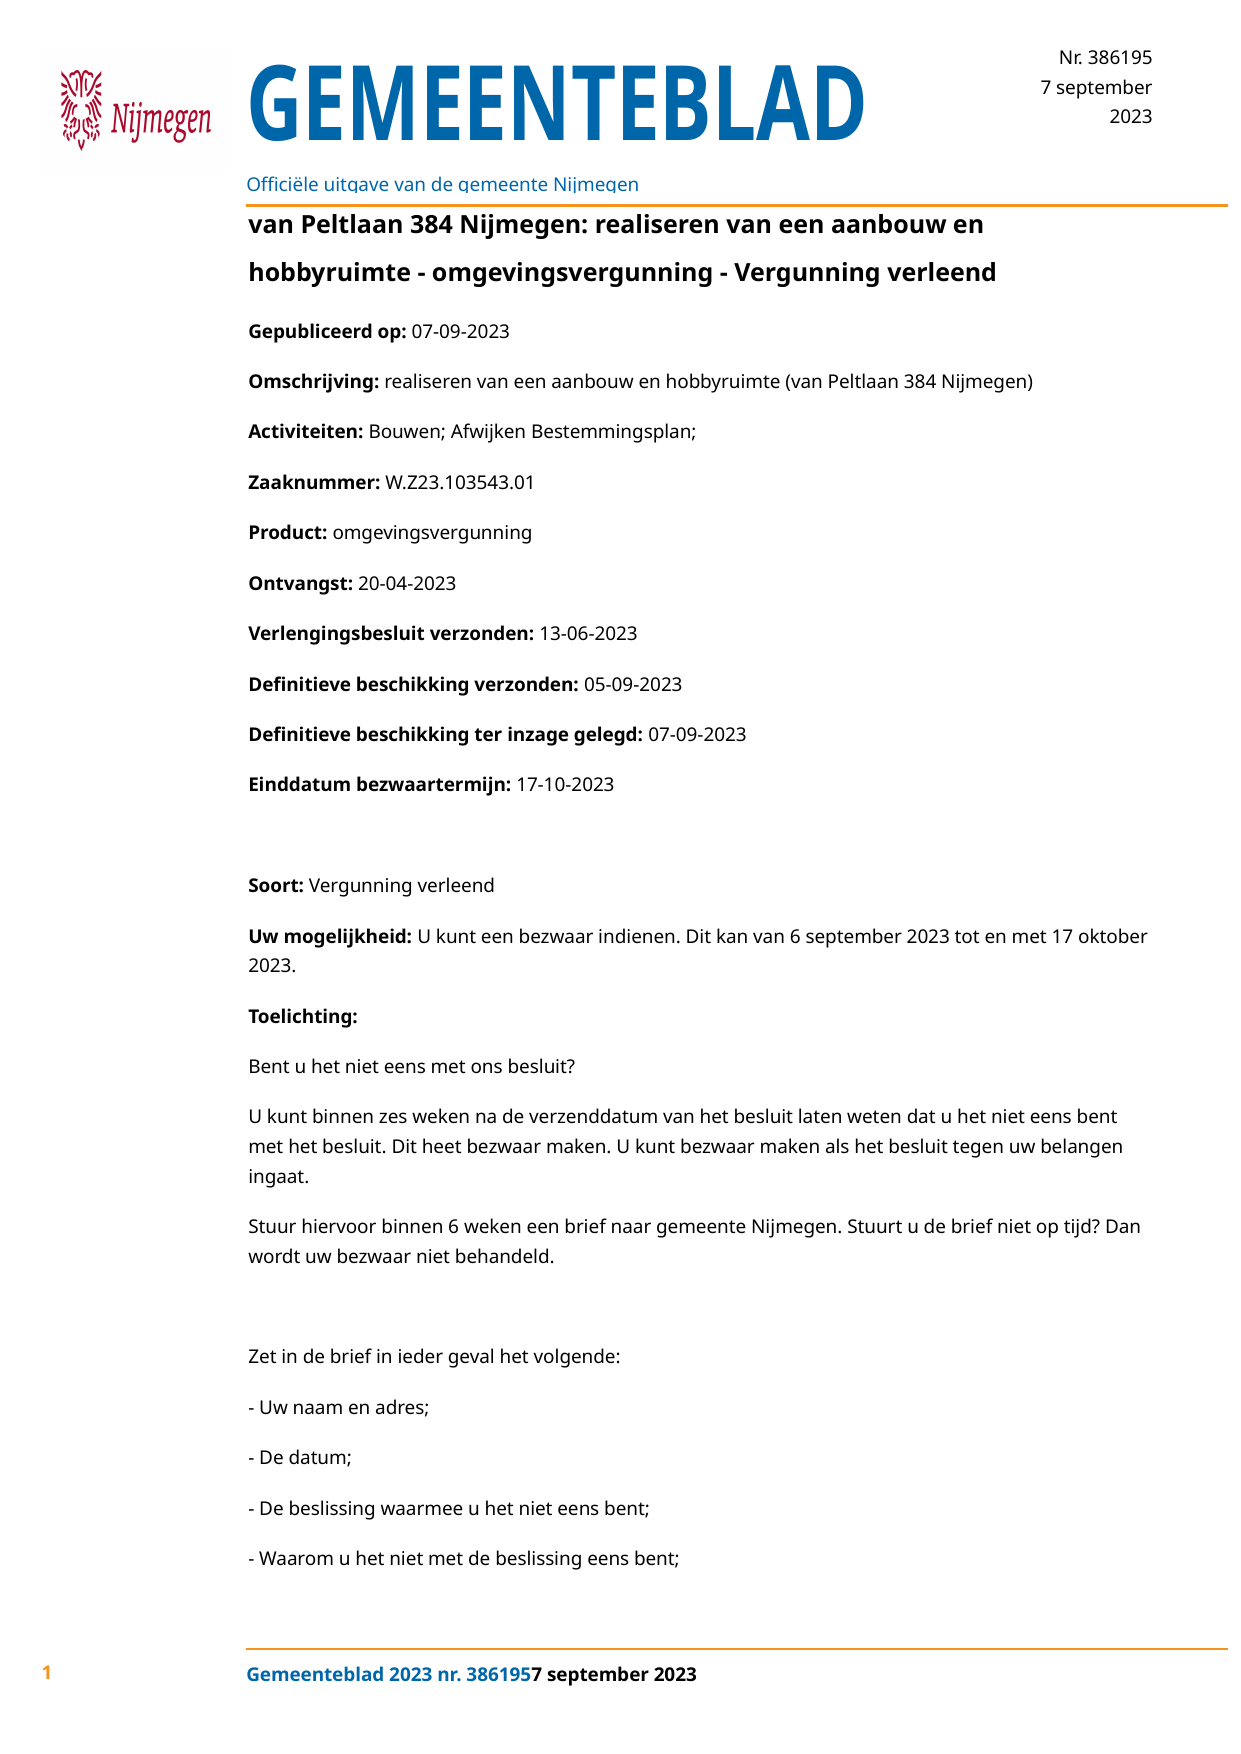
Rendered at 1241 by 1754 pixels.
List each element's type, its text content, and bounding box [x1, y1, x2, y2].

text Zaaknummer: W.Z23.103543.01 [248, 469, 1152, 495]
text - De datum; [248, 1444, 1152, 1470]
text Ontvangst: 20-04-2023 [248, 570, 1152, 596]
text Zet in de brief in ieder geval het volgende: [248, 1344, 1152, 1369]
text van Peltlaan 384 Nijmegen: realiseren van een aanbouw en hobbyruimte - omgevingsvergunning - Vergunning verleend [248, 207, 1152, 288]
text Soort: Vergunning verleend [248, 872, 1152, 898]
picture [41, 47, 231, 172]
text U kunt binnen zes weken na de verzenddatum van het besluit laten weten dat u het niet eens bent met het besluit. Dit heet bezwaar maken. U kunt bezwaar maken als het besluit tegen uw belangen ingaat. [248, 1104, 1152, 1189]
text Gepubliceerd op: 07-09-2023 [248, 318, 1152, 344]
text - De beslissing waarmee u het niet eens bent; [248, 1495, 1152, 1521]
text Product: omgevingsvergunning [248, 519, 1152, 545]
text Omschrijving: realiseren van een aanbouw en hobbyruimte (van Peltlaan 384 Nijmegen) [248, 368, 1152, 394]
text Verlengingsbesluit verzonden: 13-06-2023 [248, 620, 1152, 646]
text Uw mogelijkheid: U kunt een bezwaar indienen. Dit kan van 6 september 2023 tot en met 17 oktober 2023. [248, 923, 1152, 978]
text Einddatum bezwaartermijn: 17-10-2023 [248, 772, 1152, 797]
text - Waarom u het niet met de beslissing eens bent; [248, 1545, 1152, 1571]
text Definitieve beschikking ter inzage gelegd: 07-09-2023 [248, 721, 1152, 747]
text Activiteiten: Bouwen; Afwijken Bestemmingsplan; [248, 419, 1152, 444]
text Definitieve beschikking verzonden: 05-09-2023 [248, 671, 1152, 697]
text Toelichting: [248, 1003, 1152, 1029]
text Bent u het niet eens met ons besluit? [248, 1053, 1152, 1079]
text - Uw naam en adres; [248, 1394, 1152, 1420]
text Stuur hiervoor binnen 6 weken een brief naar gemeente Nijmegen. Stuurt u de brief niet op tijd? Dan wordt uw bezwaar niet behandeld. [248, 1213, 1152, 1269]
